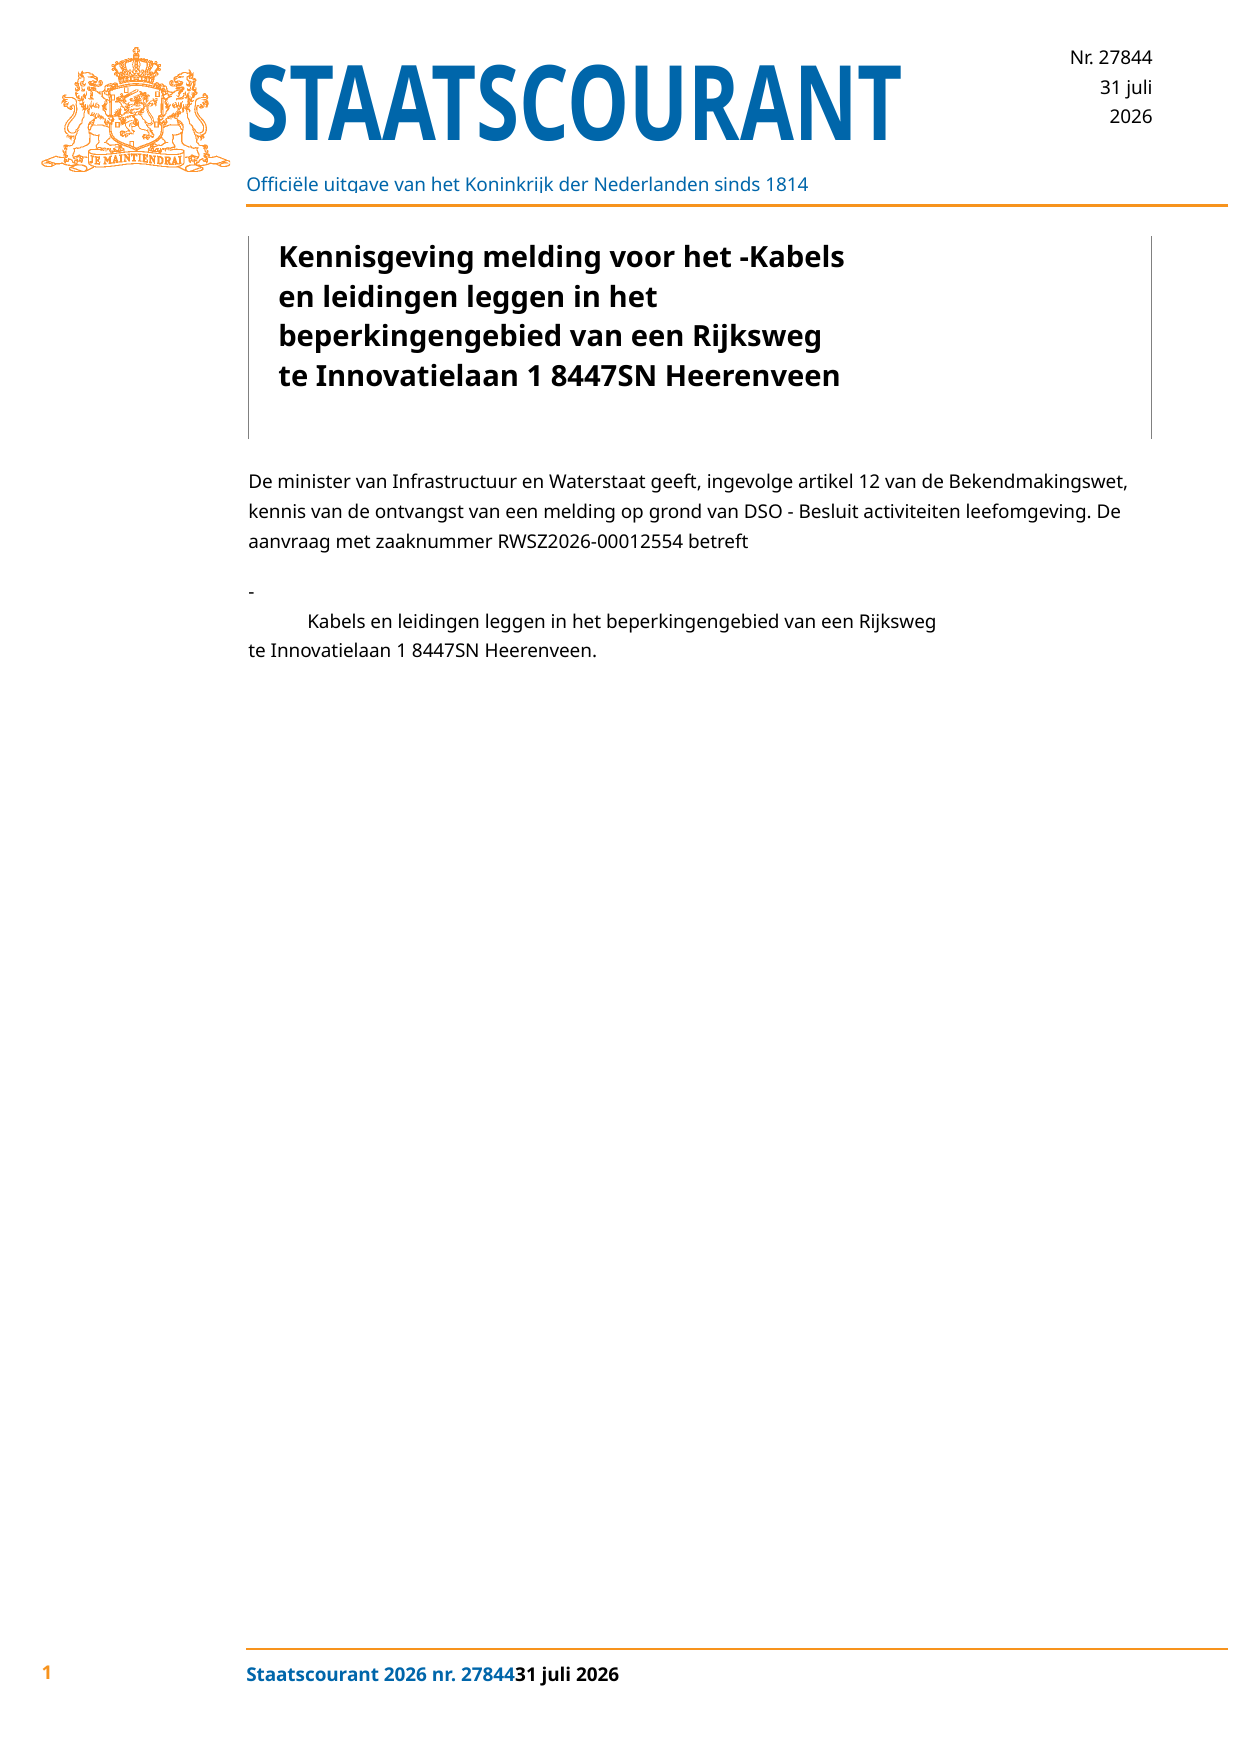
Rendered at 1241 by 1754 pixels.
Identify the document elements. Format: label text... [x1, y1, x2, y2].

text De minister van Infrastructuur en Waterstaat geeft, ingevolge artikel 12 van de Bekendmakingswet, kennis van de ontvangst van een melding op grond van DSO - Besluit activiteiten leefomgeving. De aanvraag met zaaknummer RWSZ2026-00012554 betreft [248, 469, 1152, 553]
picture [912, 236, 1090, 414]
table_header [850, 414, 1151, 439]
list Kabels en leidingen leggen in het beperkingengebied van een Rijksweg [248, 608, 1152, 633]
table_header [850, 236, 912, 413]
text te Innovatielaan 1 8447SN Heerenveen. [248, 637, 1152, 663]
table_header [1090, 236, 1151, 413]
table_header Kennisgeving melding voor het -Kabels en leidingen leggen in het beperkingengebied van een Rijksweg te Innovatielaan 1 8447SN Heerenveen [249, 236, 850, 439]
picture [41, 47, 231, 172]
